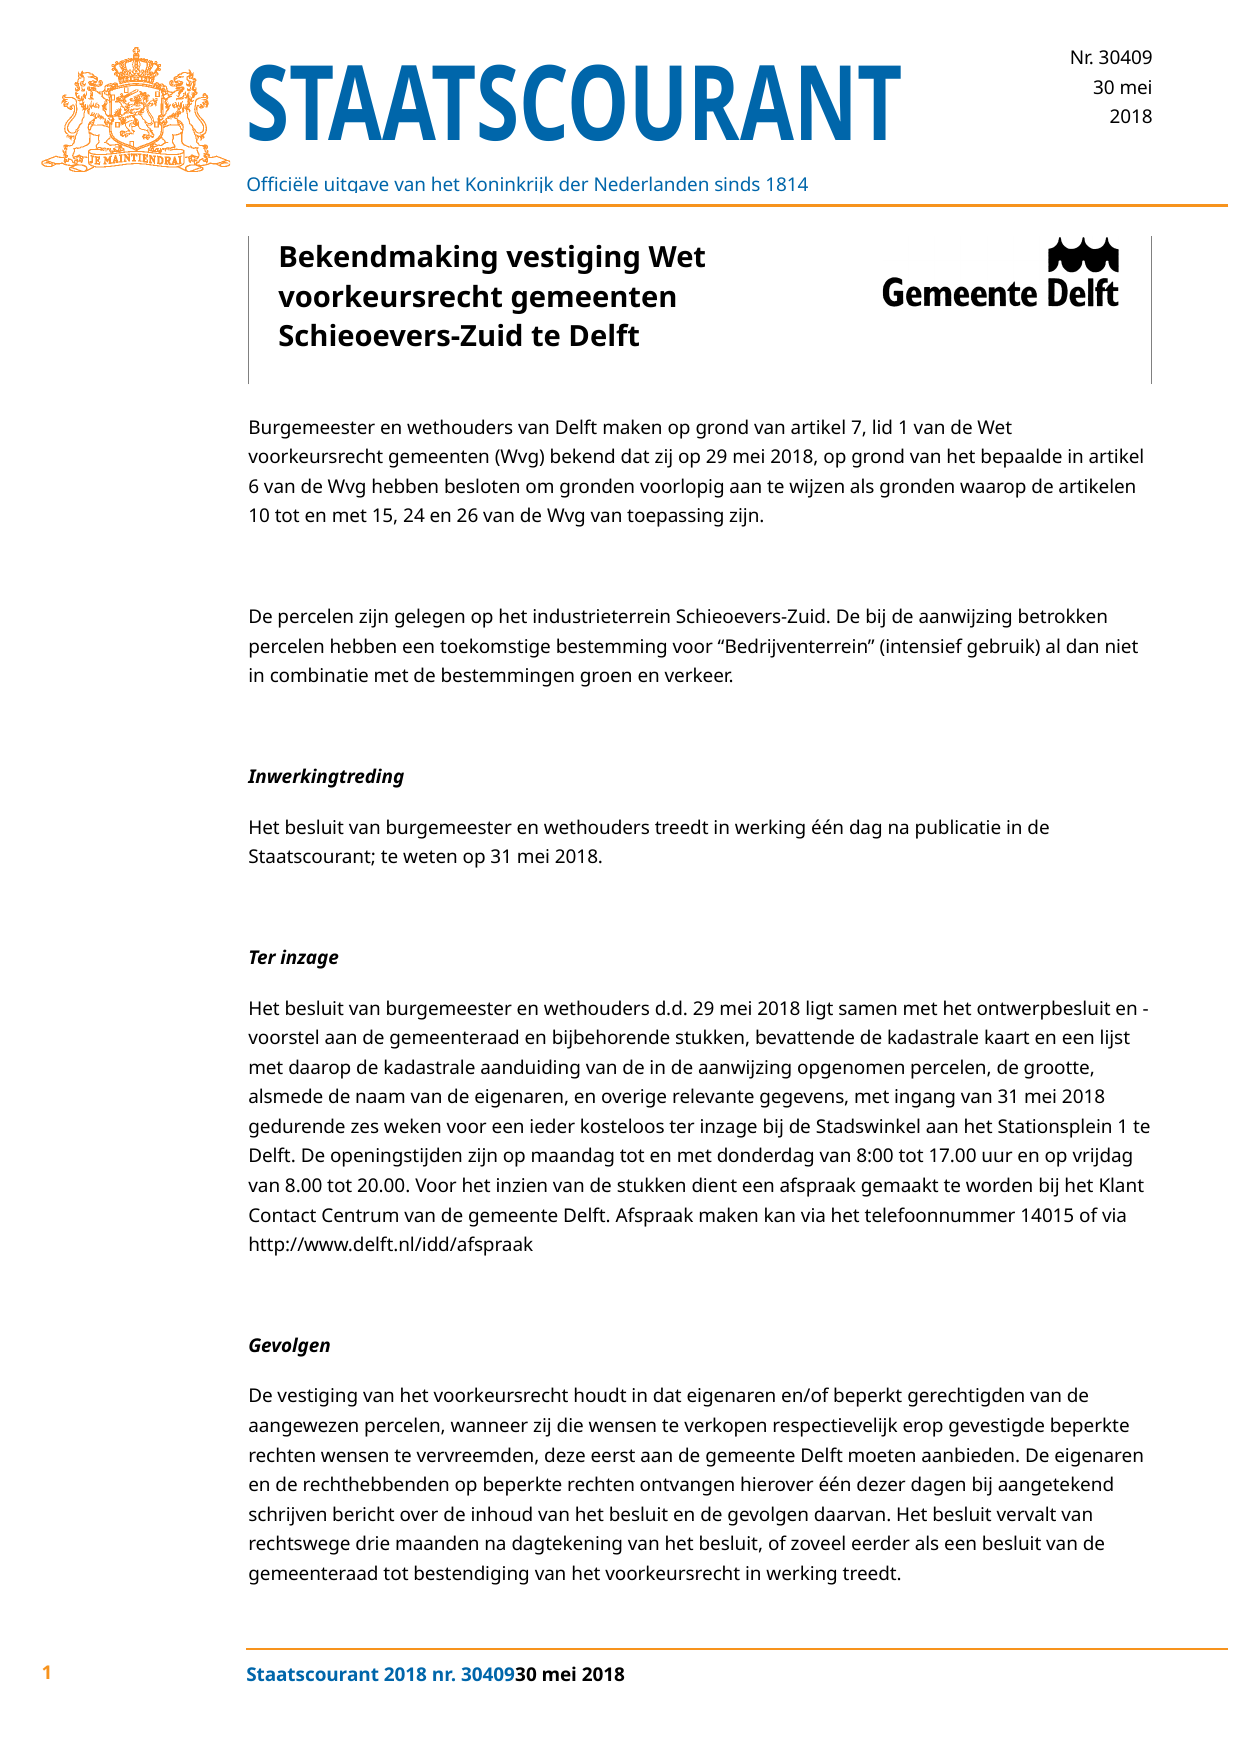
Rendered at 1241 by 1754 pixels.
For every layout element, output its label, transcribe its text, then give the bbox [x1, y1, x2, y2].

text Ter inzage [248, 944, 1152, 970]
text Gevolgen [248, 1332, 1152, 1358]
table_header [850, 236, 1151, 384]
picture [882, 236, 1119, 309]
text Inwerkingtreding [248, 763, 1152, 789]
text Burgemeester en wethouders van Delft maken op grond van artikel 7, lid 1 van de Wet voorkeursrecht gemeenten (Wvg) bekend dat zij op 29 mei 2018, op grond van het bepaalde in artikel 6 van de Wvg hebben besloten om gronden voorlopig aan te wijzen als gronden waarop de artikelen 10 tot en met 15, 24 en 26 van de Wvg van toepassing zijn. [248, 414, 1152, 528]
picture [41, 47, 231, 172]
text De percelen zijn gelegen op het industrieterrein Schieoevers-Zuid. De bij de aanwijzing betrokken percelen hebben een toekomstige bestemming voor “Bedrijventerrein” (intensief gebruik) al dan niet in combinatie met de bestemmingen groen en verkeer. [248, 603, 1152, 688]
table_header Bekendmaking vestiging Wet voorkeursrecht gemeenten Schieoevers-Zuid te Delft [249, 236, 850, 384]
text De vestiging van het voorkeursrecht houdt in dat eigenaren en/of beperkt gerechtigden van de aangewezen percelen, wanneer zij die wensen te verkopen respectievelijk erop gevestigde beperkte rechten wensen te vervreemden, deze eerst aan de gemeente Delft moeten aanbieden. De eigenaren en de rechthebbenden op beperkte rechten ontvangen hierover één dezer dagen bij aangetekend schrijven bericht over de inhoud van het besluit en de gevolgen daarvan. Het besluit vervalt van rechtswege drie maanden na dagtekening van het besluit, of zoveel eerder als een besluit van de gemeenteraad tot bestendiging van het voorkeursrecht in werking treedt. [248, 1383, 1152, 1586]
text Het besluit van burgemeester en wethouders d.d. 29 mei 2018 ligt samen met het ontwerpbesluit en -voorstel aan de gemeenteraad en bijbehorende stukken, bevattende de kadastrale kaart en een lijst met daarop de kadastrale aanduiding van de in de aanwijzing opgenomen percelen, de grootte, alsmede de naam van de eigenaren, en overige relevante gegevens, met ingang van 31 mei 2018 gedurende zes weken voor een ieder kosteloos ter inzage bij de Stadswinkel aan het Stationsplein 1 te Delft. De openingstijden zijn op maandag tot en met donderdag van 8:00 tot 17.00 uur en op vrijdag van 8.00 tot 20.00. Voor het inzien van de stukken dient een afspraak gemaakt te worden bij het Klant Contact Centrum van de gemeente Delft. Afspraak maken kan via het telefoonnummer 14015 of via http://www.delft.nl/idd/afspraak [248, 995, 1152, 1257]
text Het besluit van burgemeester en wethouders treedt in werking één dag na publicatie in de Staatscourant; te weten op 31 mei 2018. [248, 814, 1152, 869]
